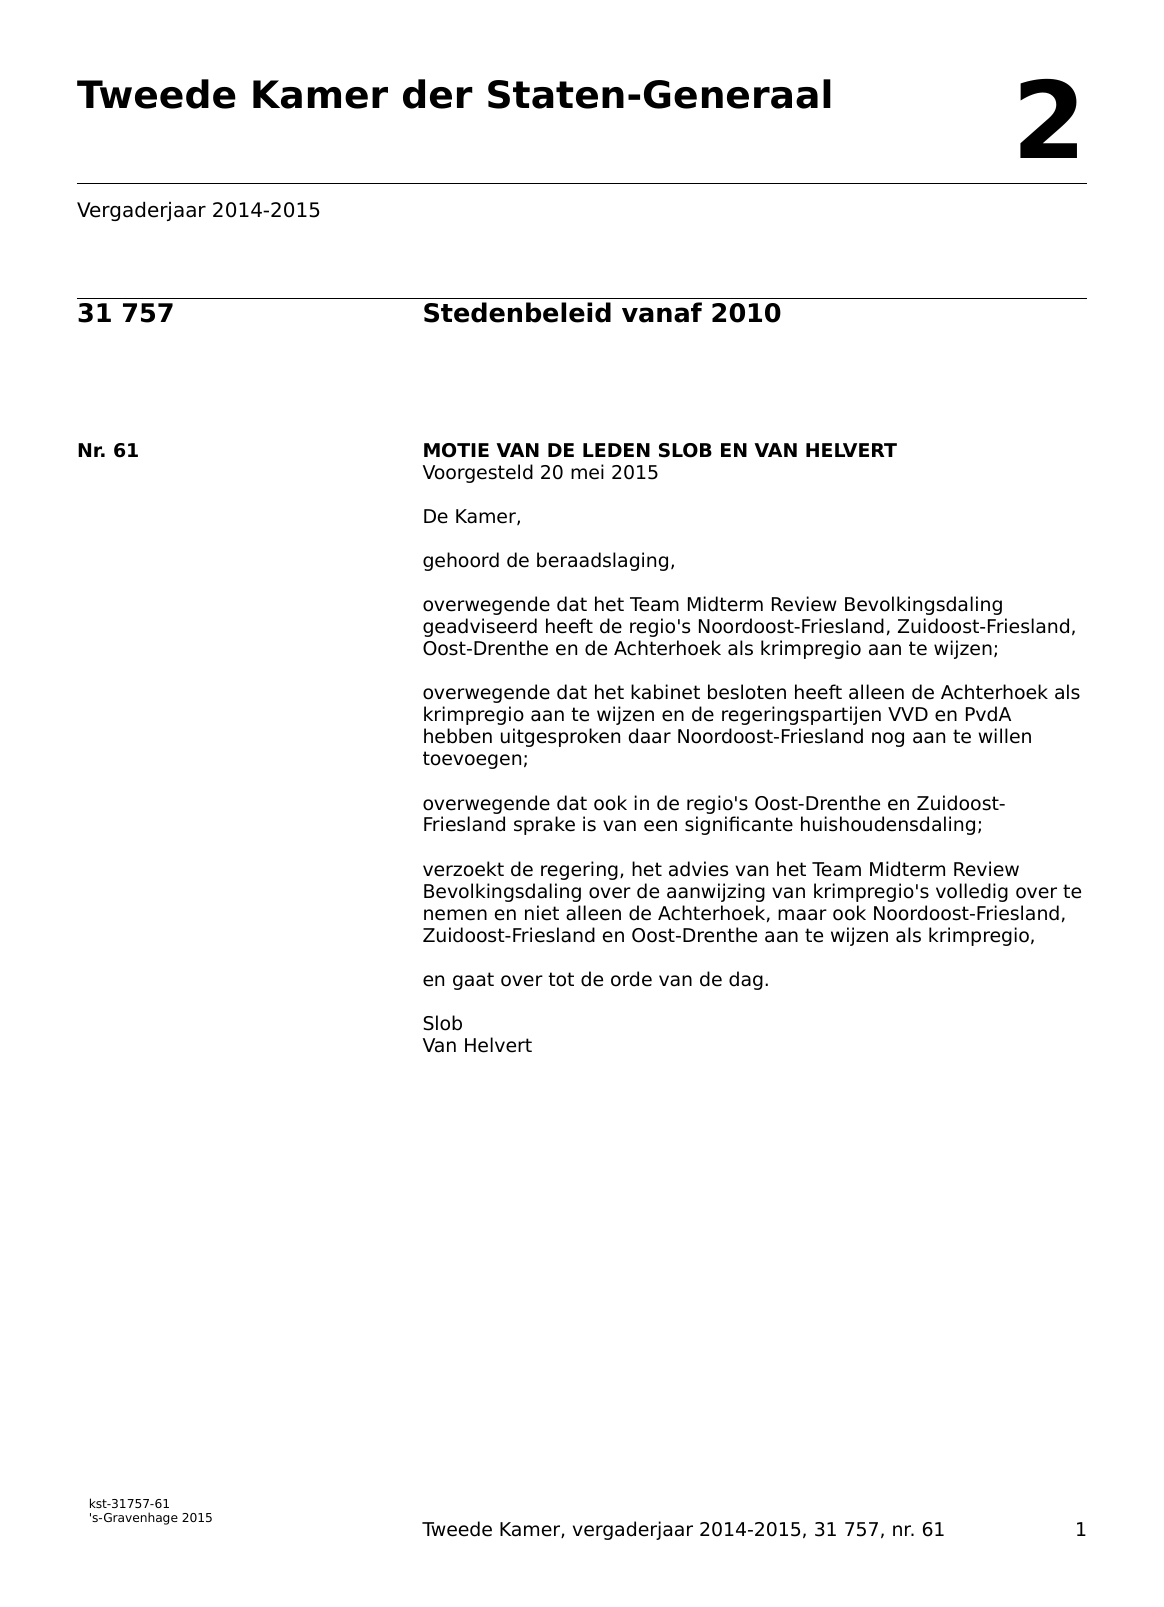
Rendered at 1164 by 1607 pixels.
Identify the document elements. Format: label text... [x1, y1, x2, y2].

text en gaat over tot de orde van de dag. [422, 969, 1087, 991]
text Voorgesteld 20 mei 2015 [422, 462, 1087, 484]
text overwegende dat het kabinet besloten heeft alleen de Achterhoek als krimpregio aan te wijzen en de regeringspartijen VVD en PvdA hebben uitgesproken daar Noordoost-Friesland nog aan te willen toevoegen; [422, 682, 1087, 770]
text overwegende dat ook in de regio's Oost-Drenthe en Zuidoost-Friesland sprake is van een significante huishoudensdaling; [422, 792, 1087, 836]
table_cell Vergaderjaar 2014-2015 [77, 184, 1087, 298]
table_header 2 [886, 59, 1087, 183]
text gehoord de beraadslaging, [422, 550, 1087, 572]
subtitle Nr. 61 MOTIE VAN DE LEDEN SLOB EN VAN HELVERT [77, 440, 1087, 462]
table_header Tweede Kamer der Staten-Generaal [77, 59, 886, 183]
text De Kamer, [422, 506, 1087, 528]
text Slob [422, 1013, 1087, 1035]
text 's-Gravenhage 2015 [88, 1511, 323, 1525]
subtitle 31 757 Stedenbeleid vanaf 2010 [77, 299, 1087, 329]
text overwegende dat het Team Midterm Review Bevolkingsdaling geadviseerd heeft de regio's Noordoost-Friesland, Zuidoost-Friesland, Oost-Drenthe en de Achterhoek als krimpregio aan te wijzen; [422, 594, 1087, 660]
text kst-31757-61 [88, 1497, 323, 1511]
text Van Helvert [422, 1035, 1087, 1057]
text verzoekt de regering, het advies van het Team Midterm Review Bevolkingsdaling over de aanwijzing van krimpregio's volledig over te nemen en niet alleen de Achterhoek, maar ook Noordoost-Friesland, Zuidoost-Friesland en Oost-Drenthe aan te wijzen als krimpregio, [422, 858, 1087, 946]
